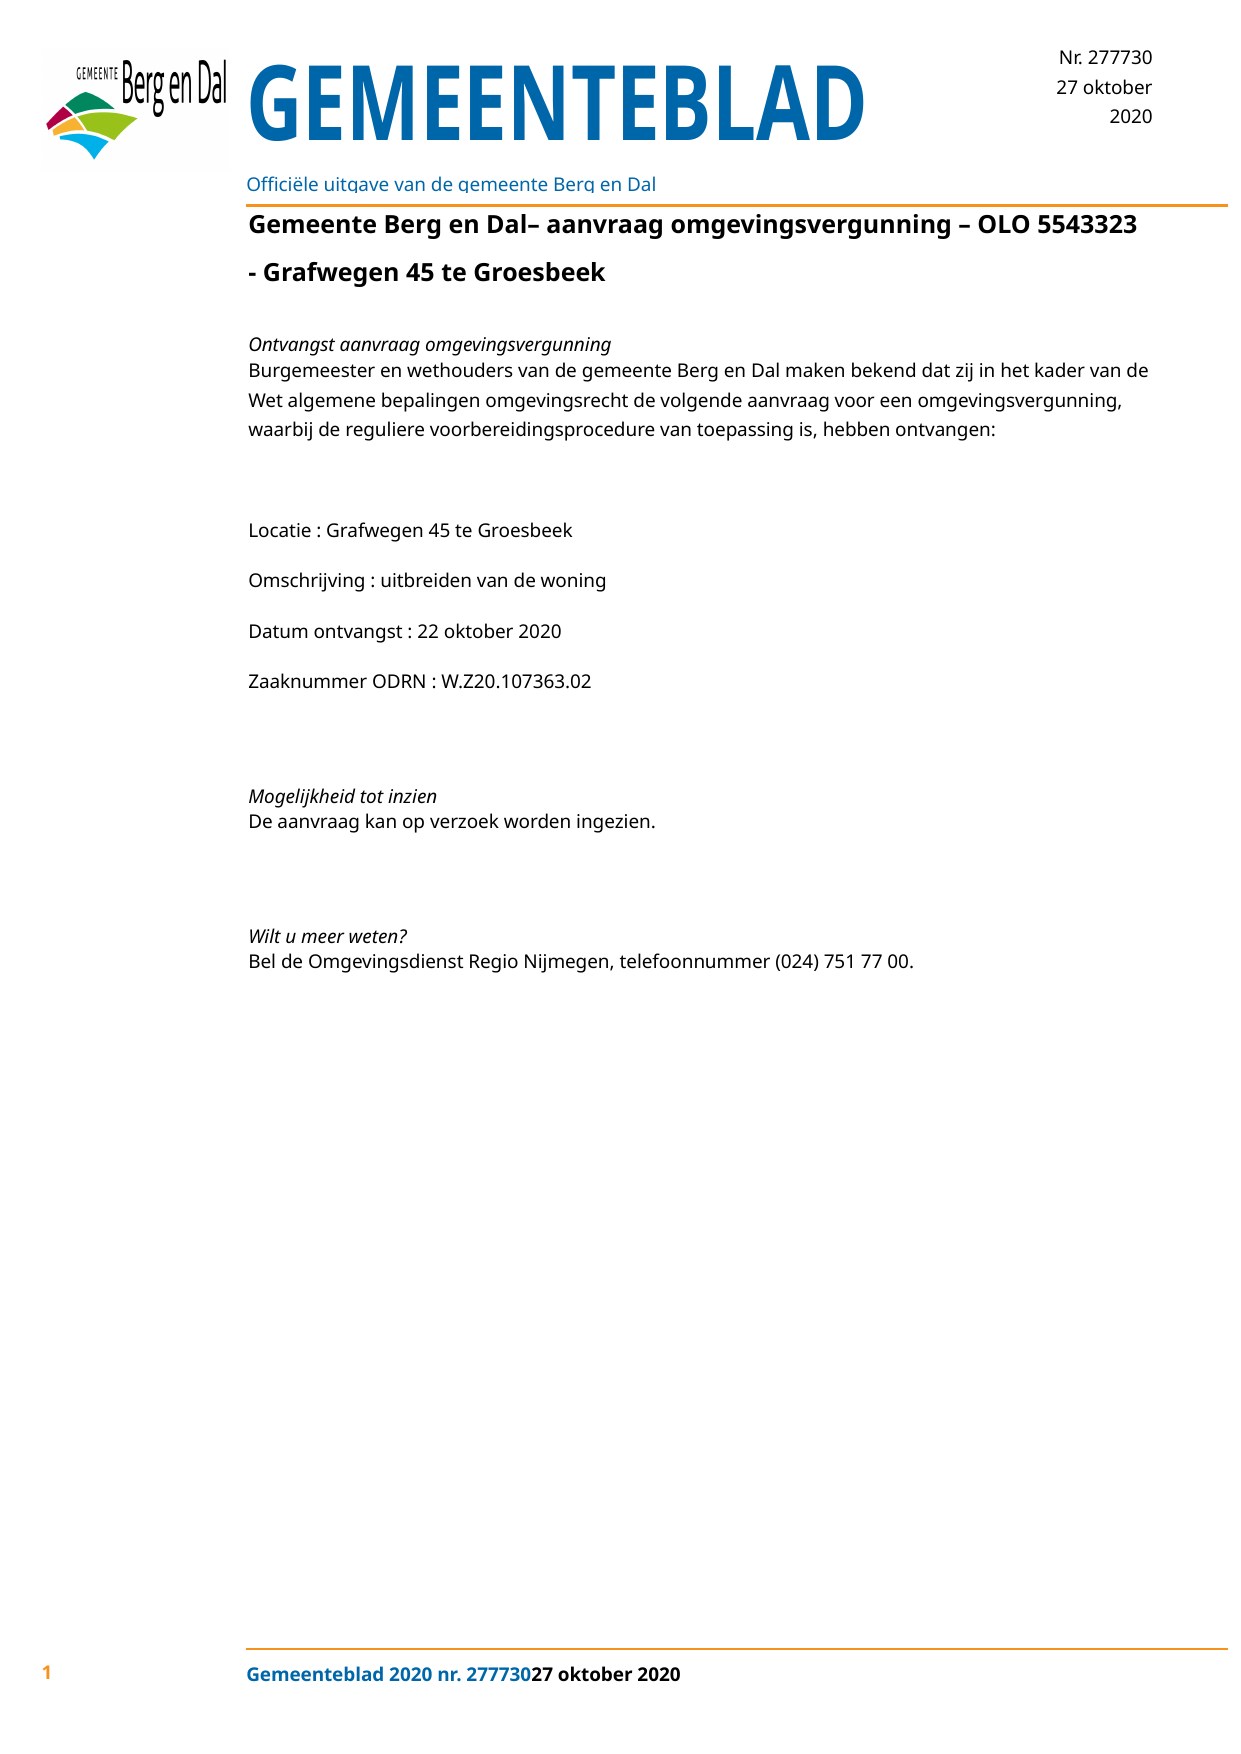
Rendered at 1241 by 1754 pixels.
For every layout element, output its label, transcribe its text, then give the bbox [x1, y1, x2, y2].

text Omschrijving : uitbreiden van de woning [248, 568, 1152, 593]
text Datum ontvangst : 22 oktober 2020 [248, 618, 1152, 644]
text Mogelijkheid tot inzien [248, 783, 1152, 808]
text Burgemeester en wethouders van de gemeente Berg en Dal maken bekend dat zij in het kader van de Wet algemene bepalingen omgevingsrecht de volgende aanvraag voor een omgevingsvergunning, waarbij de reguliere voorbereidingsprocedure van toepassing is, hebben ontvangen: [248, 357, 1152, 442]
text Wilt u meer weten? [248, 923, 1152, 949]
text Ontvangst aanvraag omgevingsvergunning [248, 331, 1152, 357]
text Bel de Omgevingsdienst Regio Nijmegen, telefoonnummer (024) 751 77 00. [248, 949, 1152, 974]
text De aanvraag kan op verzoek worden ingezien. [248, 808, 1152, 834]
picture [41, 47, 231, 172]
text Locatie : Grafwegen 45 te Groesbeek [248, 517, 1152, 543]
text Gemeente Berg en Dal– aanvraag omgevingsvergunning – OLO 5543323 - Grafwegen 45 te Groesbeek [248, 207, 1152, 288]
text Zaaknummer ODRN : W.Z20.107363.02 [248, 668, 1152, 694]
